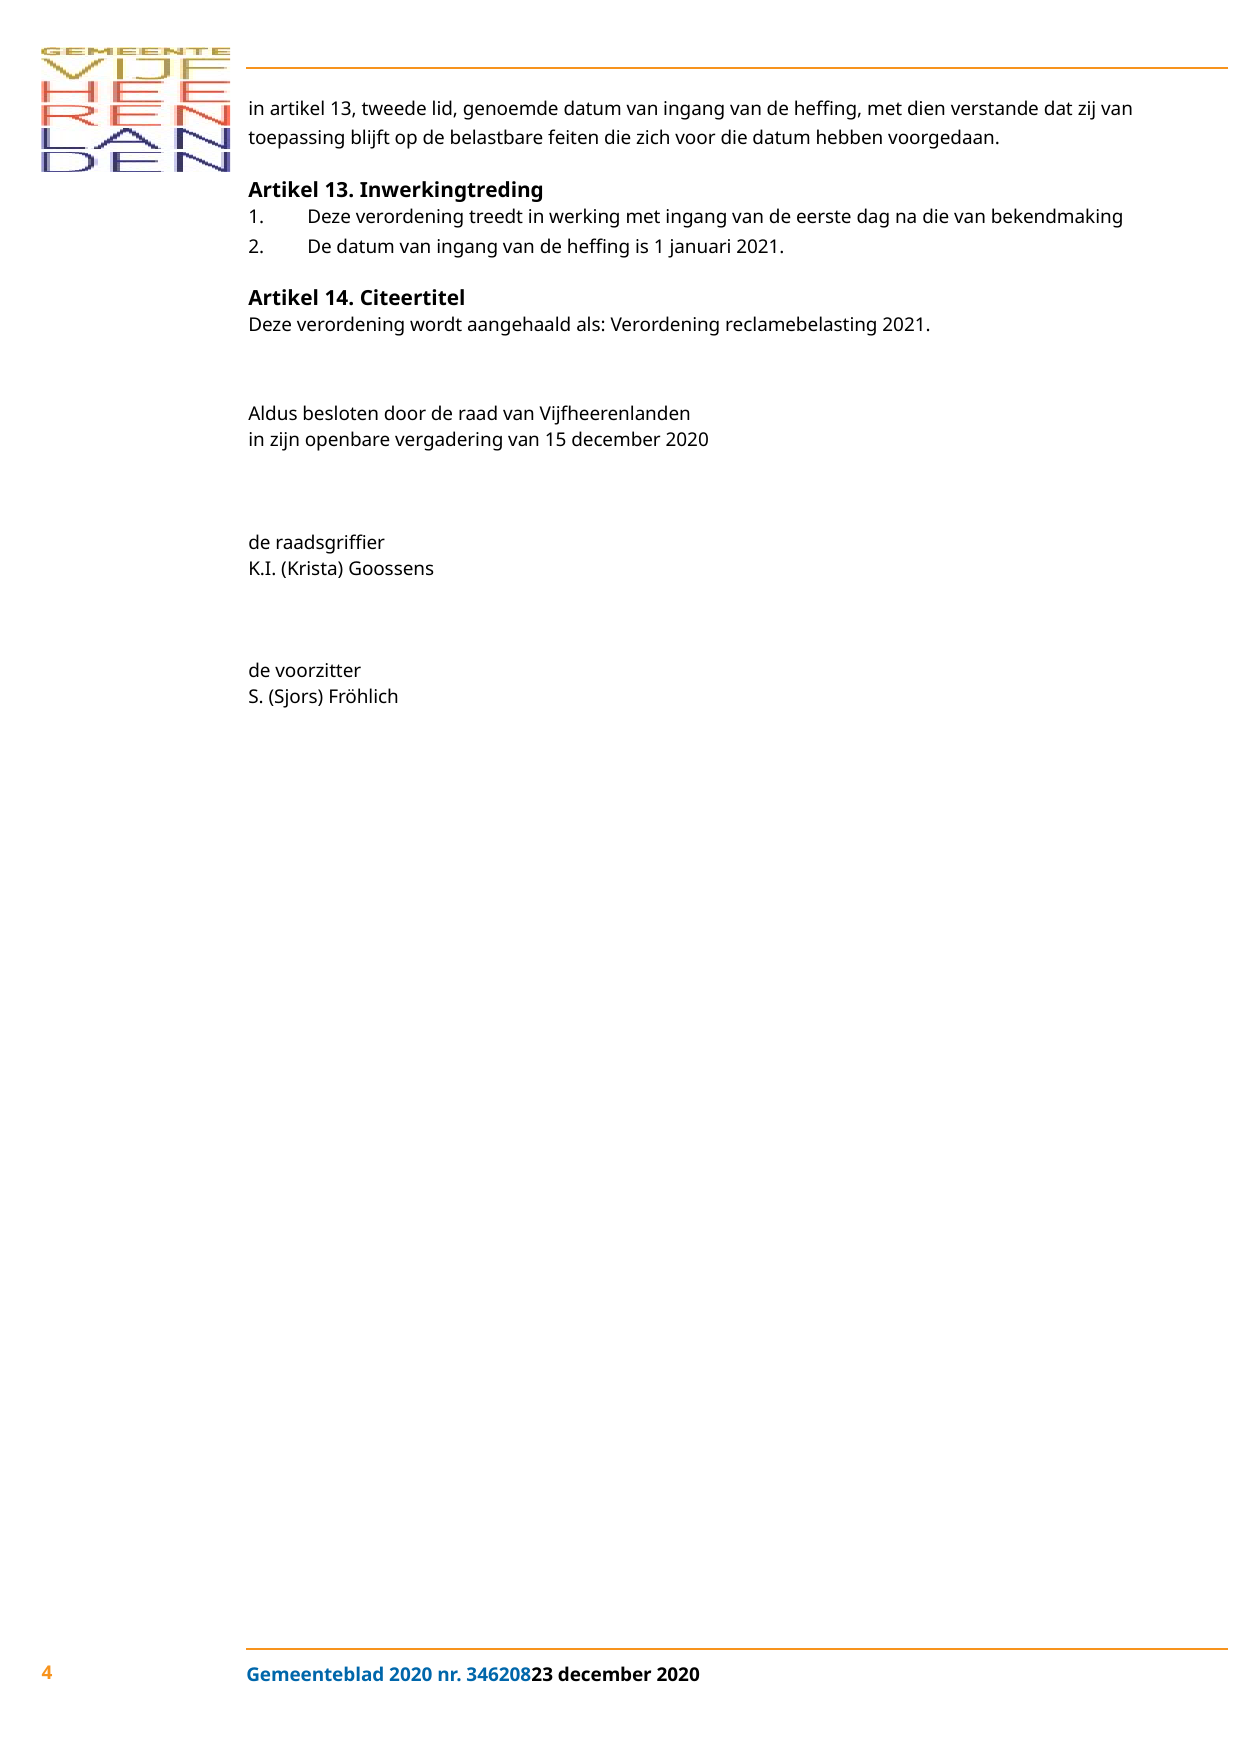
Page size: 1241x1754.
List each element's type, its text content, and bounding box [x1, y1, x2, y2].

text Artikel 13. Inwerkingtreding [248, 175, 1152, 203]
text S. (Sjors) Fröhlich [248, 683, 1152, 709]
text K.I. (Krista) Goossens [248, 555, 1152, 581]
list Deze verordening treedt in werking met ingang van de eerste dag na die van bekendmaking [248, 203, 1152, 229]
picture [41, 47, 231, 172]
text de voorzitter [248, 658, 1152, 683]
list De datum van ingang van de heffing is 1 januari 2021. [248, 233, 1152, 258]
text in artikel 13, tweede lid, genoemde datum van ingang van de heffing, met dien verstande dat zij van toepassing blijft op de belastbare feiten die zich voor die datum hebben voorgedaan. [248, 95, 1152, 150]
text Aldus besloten door de raad van Vijfheerenlanden [248, 400, 1152, 426]
text Artikel 14. Citeertitel [248, 283, 1152, 312]
text Deze verordening wordt aangehaald als: Verordening reclamebelasting 2021. [248, 312, 1152, 337]
text de raadsgriffier [248, 529, 1152, 555]
text in zijn openbare vergadering van 15 december 2020 [248, 426, 1152, 452]
